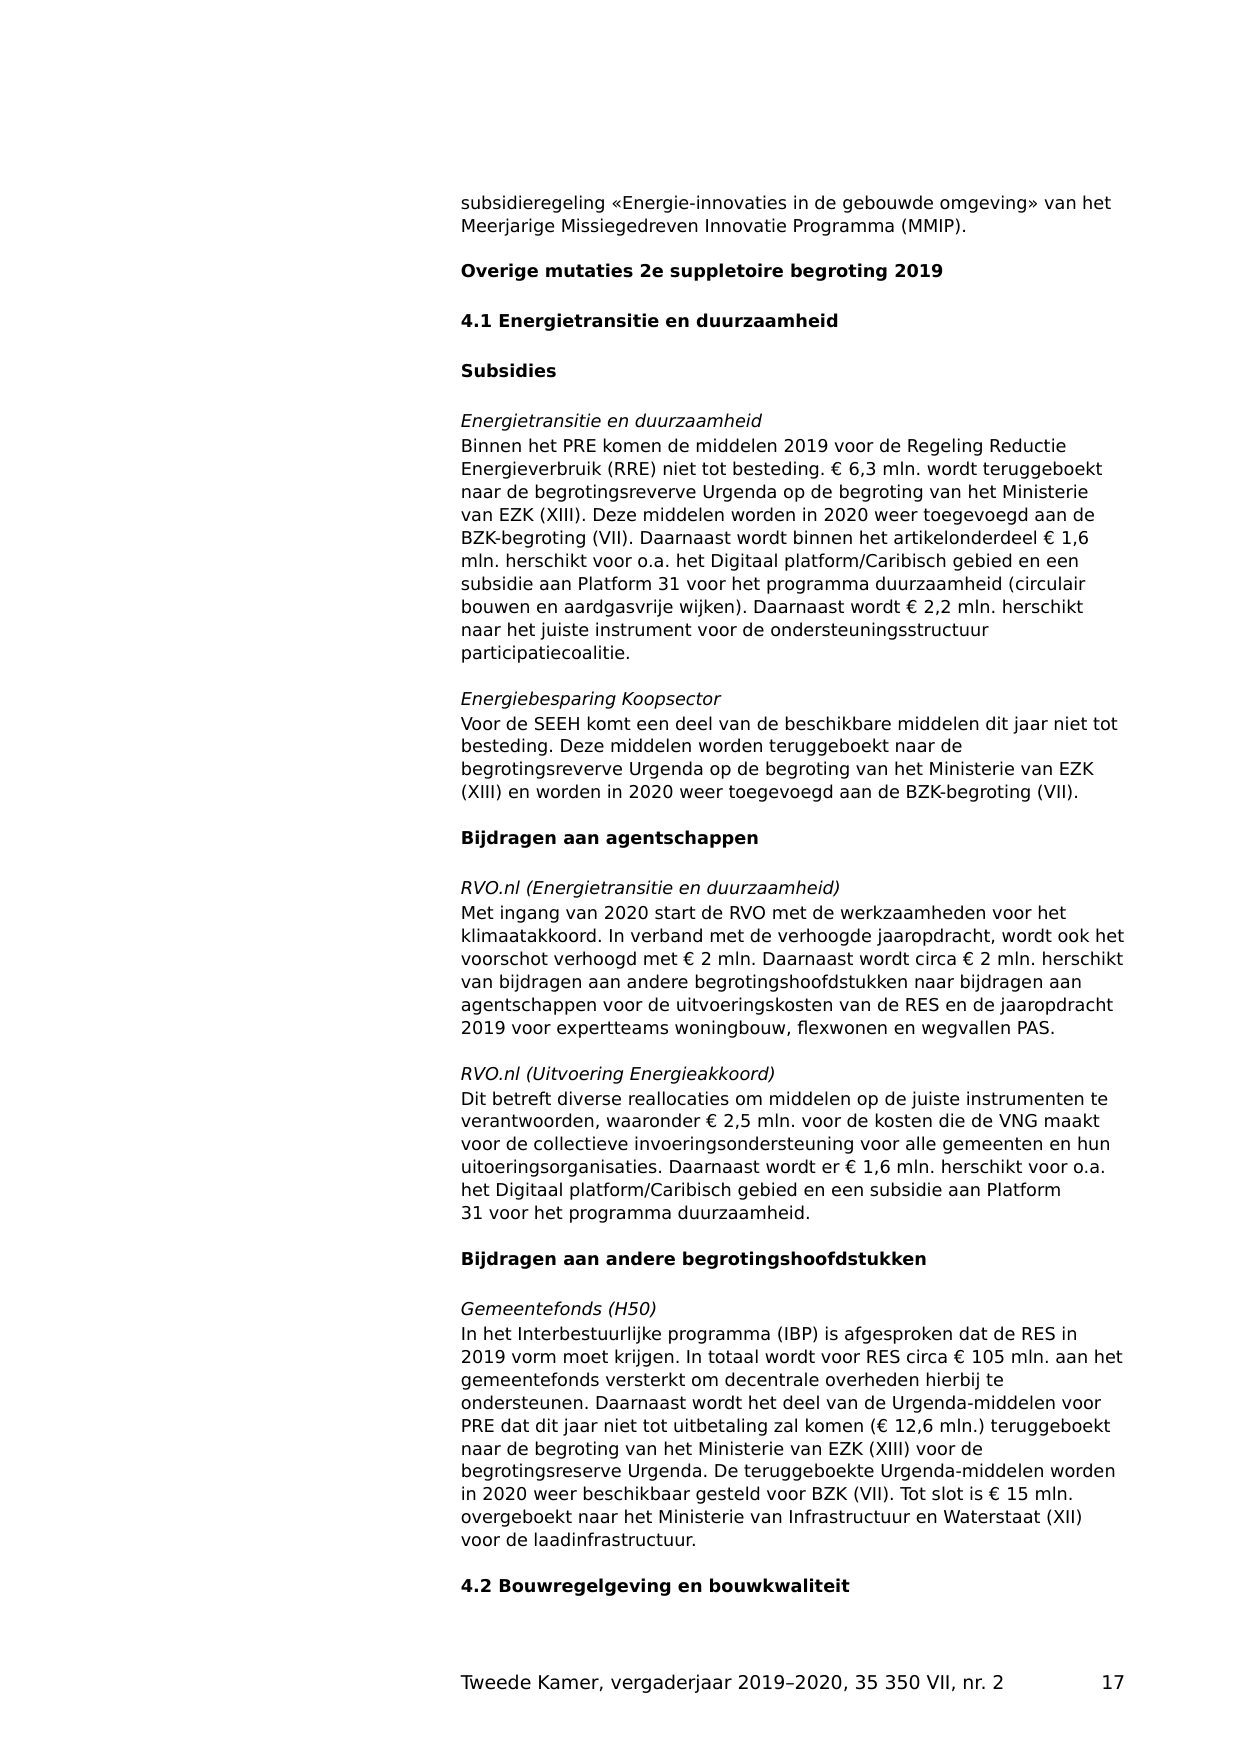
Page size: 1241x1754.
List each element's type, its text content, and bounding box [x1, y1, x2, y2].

text subsidieregeling «Energie-innovaties in de gebouwde omgeving» van het Meerjarige Missiegedreven Innovatie Programma (MMIP). [461, 191, 1125, 237]
text RVO.nl (Uitvoering Energieakkoord) [461, 1062, 1125, 1084]
text Gemeentefonds (H50) [461, 1297, 1125, 1320]
text Bijdragen aan andere begrotingshoofdstukken [461, 1247, 1125, 1270]
text Subsidies [461, 359, 1125, 382]
text Dit betreft diverse reallocaties om middelen op de juiste instrumenten te verantwoorden, waaronder € 2,5 mln. voor de kosten die de VNG maakt voor de collectieve invoeringsondersteuning voor alle gemeenten en hun uitoeringsorganisaties. Daarnaast wordt er € 1,6 mln. herschikt voor o.a. het Digitaal platform/Caribisch gebied en een subsidie aan Platform 31 voor het programma duurzaamheid. [461, 1087, 1125, 1224]
text Binnen het PRE komen de middelen 2019 voor de Regeling Reductie Energieverbruik (RRE) niet tot besteding. € 6,3 mln. wordt teruggeboekt naar de begrotingsreverve Urgenda op de begroting van het Ministerie van EZK (XIII). Deze middelen worden in 2020 weer toegevoegd aan de BZK-begroting (VII). Daarnaast wordt binnen het artikelonderdeel € 1,6 mln. herschikt voor o.a. het Digitaal platform/Caribisch gebied en een subsidie aan Platform 31 voor het programma duurzaamheid (circulair bouwen en aardgasvrije wijken). Daarnaast wordt € 2,2 mln. herschikt naar het juiste instrument voor de ondersteuningsstructuur participatiecoalitie. [461, 434, 1125, 664]
text Met ingang van 2020 start de RVO met de werkzaamheden voor het klimaatakkoord. In verband met de verhoogde jaaropdracht, wordt ook het voorschot verhoogd met € 2 mln. Daarnaast wordt circa € 2 mln. herschikt van bijdragen aan andere begrotingshoofdstukken naar bijdragen aan agentschappen voor de uitvoeringskosten van de RES en de jaaropdracht 2019 voor expertteams woningbouw, flexwonen en wegvallen PAS. [461, 901, 1125, 1039]
text 4.1 Energietransitie en duurzaamheid [461, 309, 1125, 332]
text In het Interbestuurlijke programma (IBP) is afgesproken dat de RES in 2019 vorm moet krijgen. In totaal wordt voor RES circa € 105 mln. aan het gemeentefonds versterkt om decentrale overheden hierbij te ondersteunen. Daarnaast wordt het deel van de Urgenda-middelen voor PRE dat dit jaar niet tot uitbetaling zal komen (€ 12,6 mln.) teruggeboekt naar de begroting van het Ministerie van EZK (XIII) voor de begrotingsreserve Urgenda. De teruggeboekte Urgenda-middelen worden in 2020 weer beschikbaar gesteld voor BZK (VII). Tot slot is € 15 mln. overgeboekt naar het Ministerie van Infrastructuur en Waterstaat (XII) voor de laadinfrastructuur. [461, 1322, 1125, 1551]
text RVO.nl (Energietransitie en duurzaamheid) [461, 876, 1125, 899]
text Energiebesparing Koopsector [461, 687, 1125, 709]
text Bijdragen aan agentschappen [461, 826, 1125, 849]
text Overige mutaties 2e suppletoire begroting 2019 [461, 259, 1125, 282]
text Energietransitie en duurzaamheid [461, 409, 1125, 432]
text Voor de SEEH komt een deel van de beschikbare middelen dit jaar niet tot besteding. Deze middelen worden teruggeboekt naar de begrotingsreverve Urgenda op de begroting van het Ministerie van EZK (XIII) en worden in 2020 weer toegevoegd aan de BZK-begroting (VII). [461, 712, 1125, 803]
text 4.2 Bouwregelgeving en bouwkwaliteit [461, 1574, 1125, 1597]
